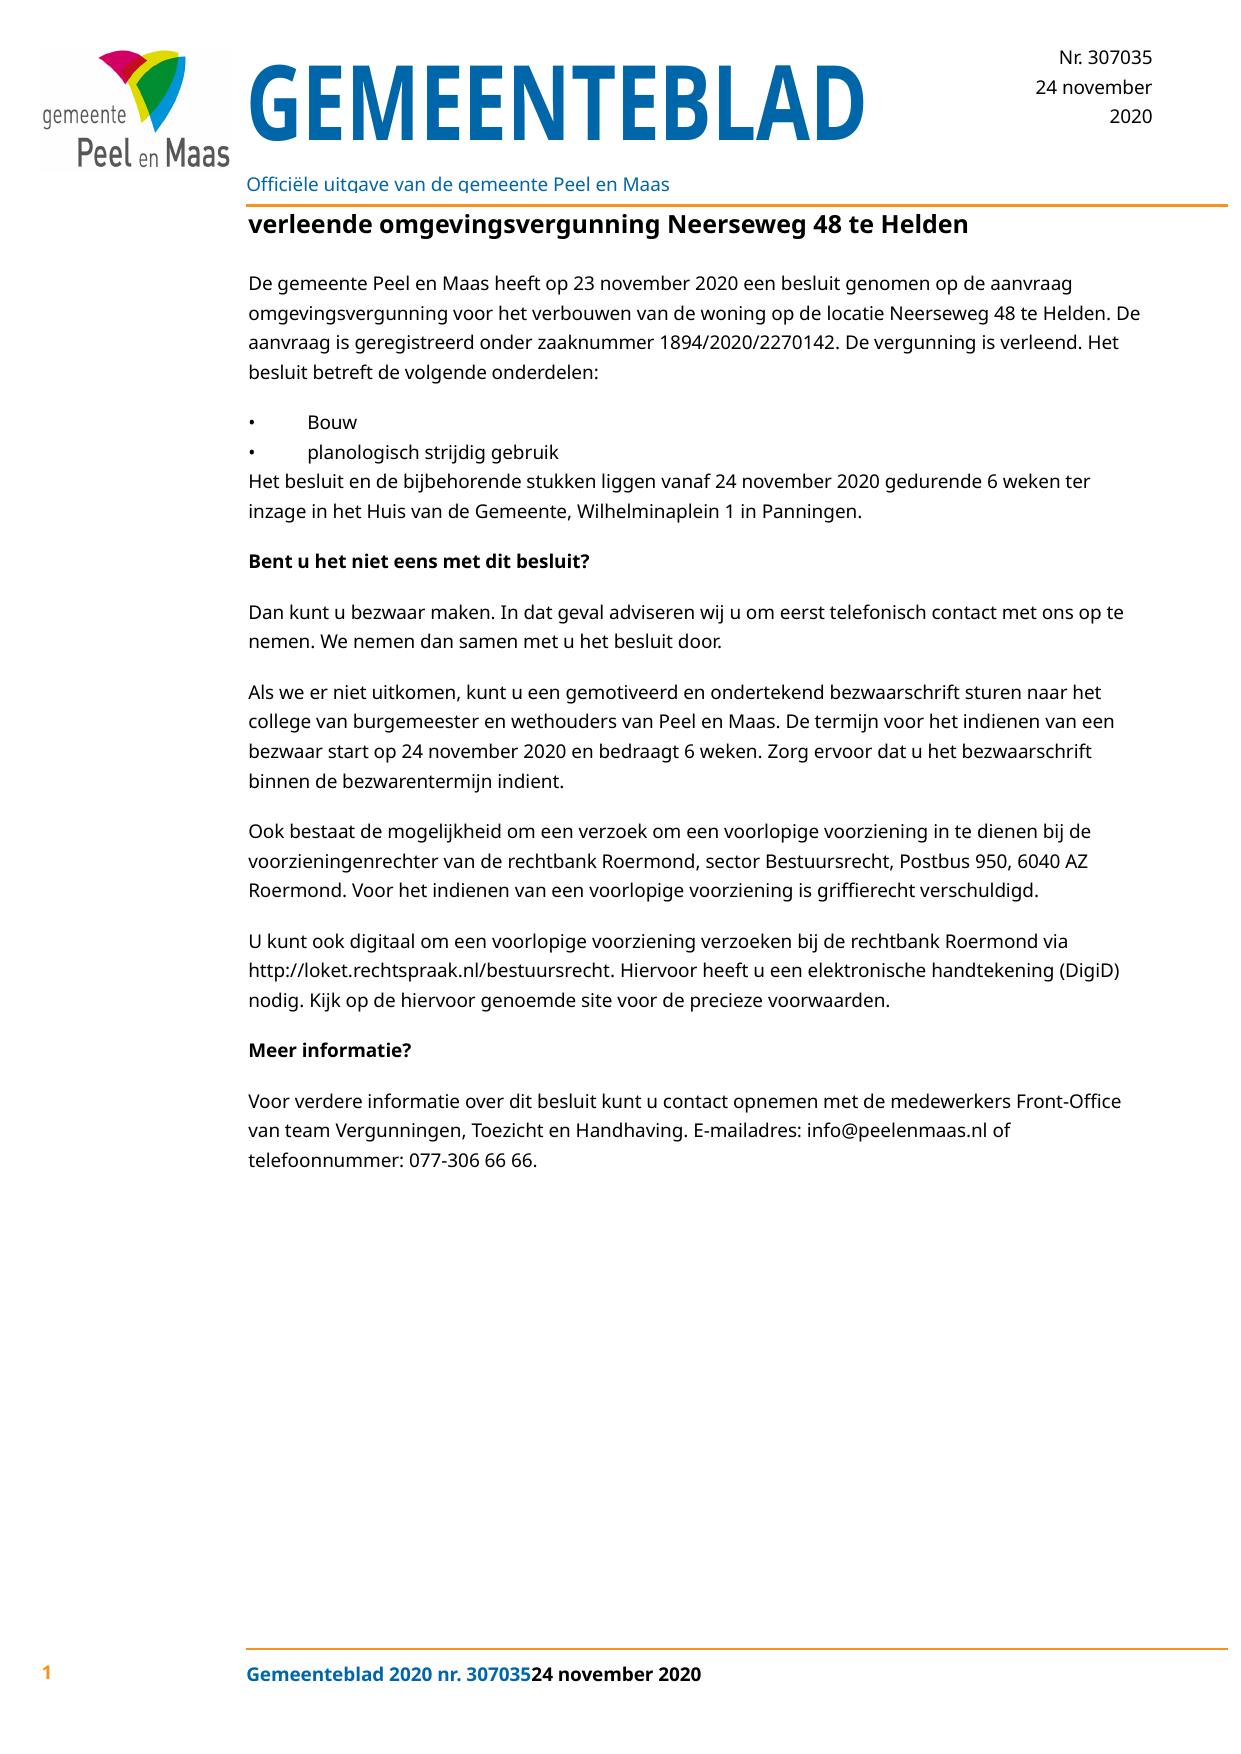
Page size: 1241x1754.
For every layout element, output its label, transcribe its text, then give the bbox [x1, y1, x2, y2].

text Ook bestaat de mogelijkheid om een verzoek om een voorlopige voorziening in te dienen bij de voorzieningenrechter van de rechtbank Roermond, sector Bestuursrecht, Postbus 950, 6040 AZ Roermond. Voor het indienen van een voorlopige voorziening is griffierecht verschuldigd. [248, 818, 1152, 903]
text Dan kunt u bezwaar maken. In dat geval adviseren wij u om eerst telefonisch contact met ons op te nemen. We nemen dan samen met u het besluit door. [248, 599, 1152, 654]
picture [41, 47, 231, 172]
text verleende omgevingsvergunning Neerseweg 48 te Helden [248, 207, 1152, 241]
text Als we er niet uitkomen, kunt u een gemotiveerd en ondertekend bezwaarschrift sturen naar het college van burgemeester en wethouders van Peel en Maas. De termijn voor het indienen van een bezwaar start op 24 november 2020 en bedraagt 6 weken. Zorg ervoor dat u het bezwaarschrift binnen de bezwarentermijn indient. [248, 679, 1152, 793]
text Voor verdere informatie over dit besluit kunt u contact opnemen met de medewerkers Front-Office van team Vergunningen, Toezicht en Handhaving. E-mailadres: info@peelenmaas.nl of telefoonnummer: 077-306 66 66. [248, 1088, 1152, 1173]
text Het besluit en de bijbehorende stukken liggen vanaf 24 november 2020 gedurende 6 weken ter inzage in het Huis van de Gemeente, Wilhelminaplein 1 in Panningen. [248, 469, 1152, 524]
list Bouw [248, 409, 1152, 435]
text Meer informatie? [248, 1037, 1152, 1063]
list planologisch strijdig gebruik [248, 439, 1152, 465]
text Bent u het niet eens met dit besluit? [248, 549, 1152, 574]
text De gemeente Peel en Maas heeft op 23 november 2020 een besluit genomen op de aanvraag omgevingsvergunning voor het verbouwen van de woning op de locatie Neerseweg 48 te Helden. De aanvraag is geregistreerd onder zaaknummer 1894/2020/2270142. De vergunning is verleend. Het besluit betreft de volgende onderdelen: [248, 270, 1152, 385]
text U kunt ook digitaal om een voorlopige voorziening verzoeken bij de rechtbank Roermond via http://loket.rechtspraak.nl/bestuursrecht. Hiervoor heeft u een elektronische handtekening (DigiD) nodig. Kijk op de hiervoor genoemde site voor de precieze voorwaarden. [248, 928, 1152, 1013]
